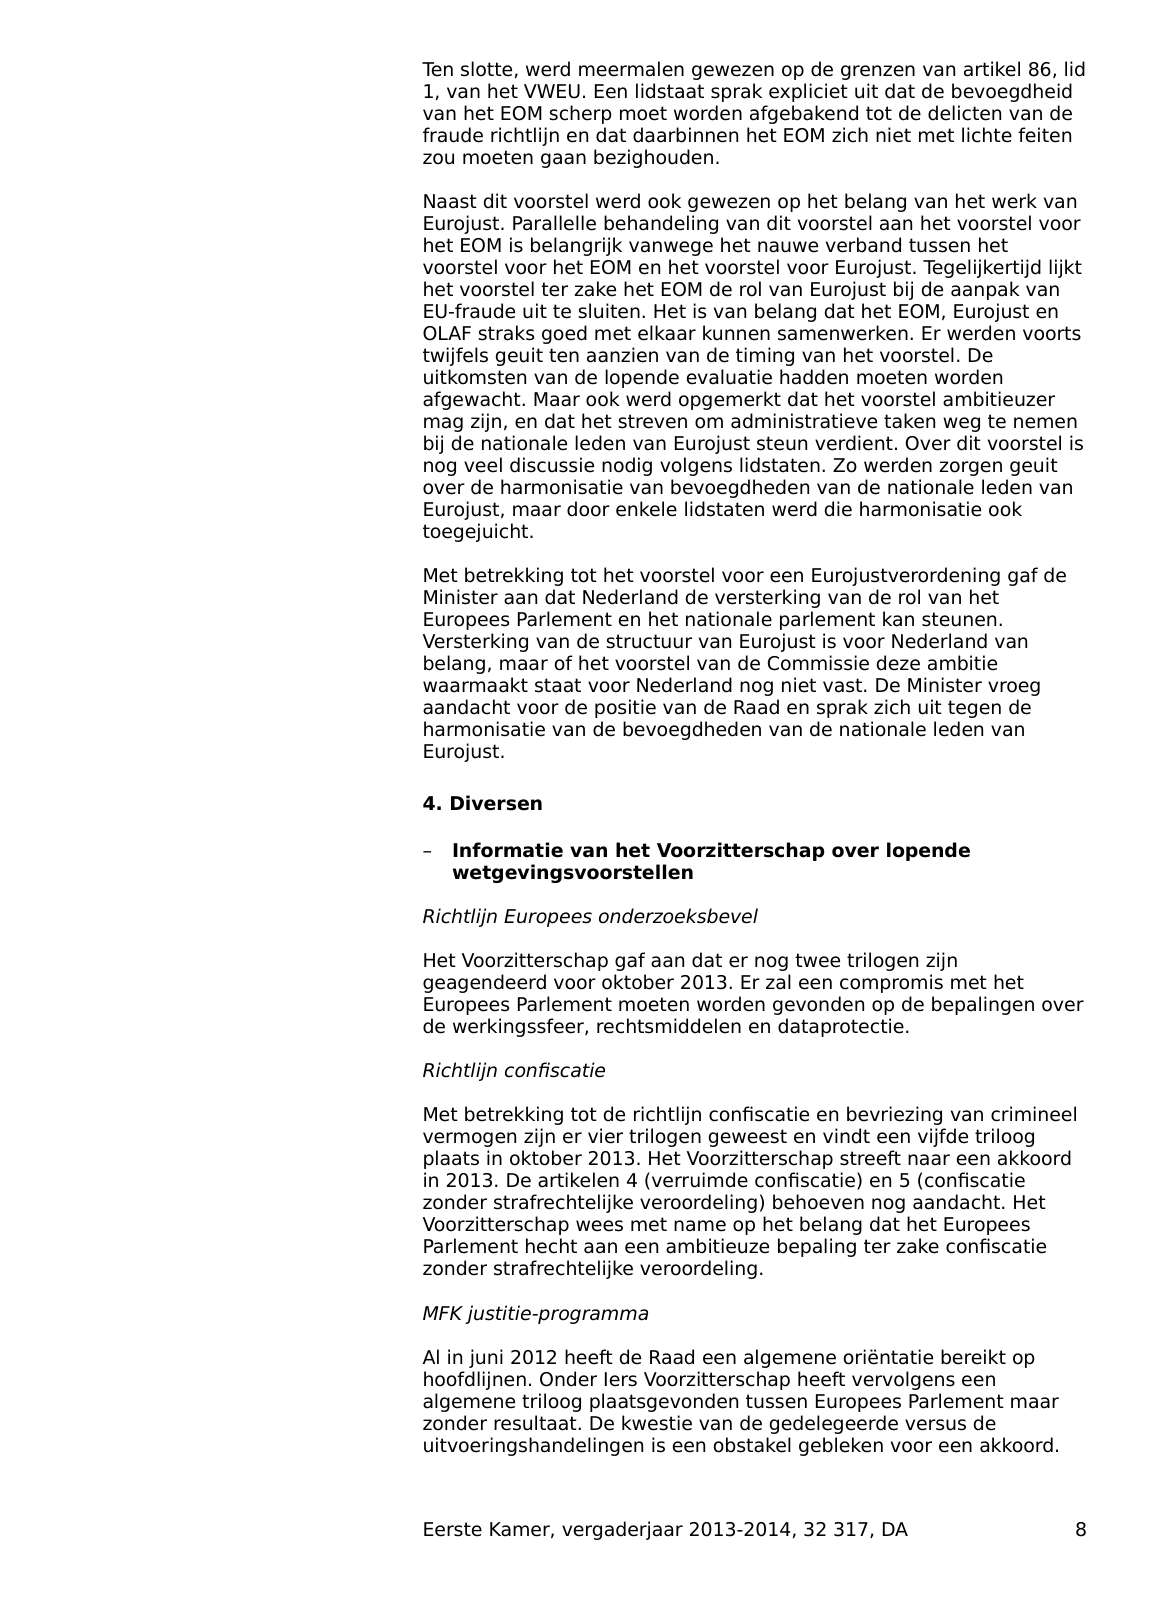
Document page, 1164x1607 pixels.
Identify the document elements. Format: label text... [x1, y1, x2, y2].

subtitle 4. Diversen [422, 793, 1087, 815]
subtitle Richtlijn confiscatie [422, 1060, 1087, 1082]
text – Informatie van het Voorzitterschap over lopende wetgevingsvoorstellen [422, 840, 1087, 884]
text Het Voorzitterschap gaf aan dat er nog twee trilogen zijn geagendeerd voor oktober 2013. Er zal een compromis met het Europees Parlement moeten worden gevonden op de bepalingen over de werkingssfeer, rechtsmiddelen en dataprotectie. [422, 950, 1087, 1038]
subtitle Richtlijn Europees onderzoeksbevel [422, 906, 1087, 928]
text Met betrekking tot het voorstel voor een Eurojustverordening gaf de Minister aan dat Nederland de versterking van de rol van het Europees Parlement en het nationale parlement kan steunen. Versterking van de structuur van Eurojust is voor Nederland van belang, maar of het voorstel van de Commissie deze ambitie waarmaakt staat voor Nederland nog niet vast. De Minister vroeg aandacht voor de positie van de Raad en sprak zich uit tegen de harmonisatie van de bevoegdheden van de nationale leden van Eurojust. [422, 565, 1087, 763]
subtitle MFK justitie-programma [422, 1302, 1087, 1324]
text Naast dit voorstel werd ook gewezen op het belang van het werk van Eurojust. Parallelle behandeling van dit voorstel aan het voorstel voor het EOM is belangrijk vanwege het nauwe verband tussen het voorstel voor het EOM en het voorstel voor Eurojust. Tegelijkertijd lijkt het voorstel ter zake het EOM de rol van Eurojust bij de aanpak van EU-fraude uit te sluiten. Het is van belang dat het EOM, Eurojust en OLAF straks goed met elkaar kunnen samenwerken. Er werden voorts twijfels geuit ten aanzien van de timing van het voorstel. De uitkomsten van de lopende evaluatie hadden moeten worden afgewacht. Maar ook werd opgemerkt dat het voorstel ambitieuzer mag zijn, en dat het streven om administratieve taken weg te nemen bij de nationale leden van Eurojust steun verdient. Over dit voorstel is nog veel discussie nodig volgens lidstaten. Zo werden zorgen geuit over de harmonisatie van bevoegdheden van de nationale leden van Eurojust, maar door enkele lidstaten werd die harmonisatie ook toegejuicht. [422, 191, 1087, 543]
text Ten slotte, werd meermalen gewezen op de grenzen van artikel 86, lid 1, van het VWEU. Een lidstaat sprak expliciet uit dat de bevoegdheid van het EOM scherp moet worden afgebakend tot de delicten van de fraude richtlijn en dat daarbinnen het EOM zich niet met lichte feiten zou moeten gaan bezighouden. [422, 59, 1087, 169]
text Al in juni 2012 heeft de Raad een algemene oriëntatie bereikt op hoofdlijnen. Onder Iers Voorzitterschap heeft vervolgens een algemene triloog plaatsgevonden tussen Europees Parlement maar zonder resultaat. De kwestie van de gedelegeerde versus de uitvoeringshandelingen is een obstakel gebleken voor een akkoord. [422, 1347, 1087, 1456]
text Met betrekking tot de richtlijn confiscatie en bevriezing van crimineel vermogen zijn er vier trilogen geweest en vindt een vijfde triloog plaats in oktober 2013. Het Voorzitterschap streeft naar een akkoord in 2013. De artikelen 4 (verruimde confiscatie) en 5 (confiscatie zonder strafrechtelijke veroordeling) behoeven nog aandacht. Het Voorzitterschap wees met name op het belang dat het Europees Parlement hecht aan een ambitieuze bepaling ter zake confiscatie zonder strafrechtelijke veroordeling. [422, 1104, 1087, 1280]
